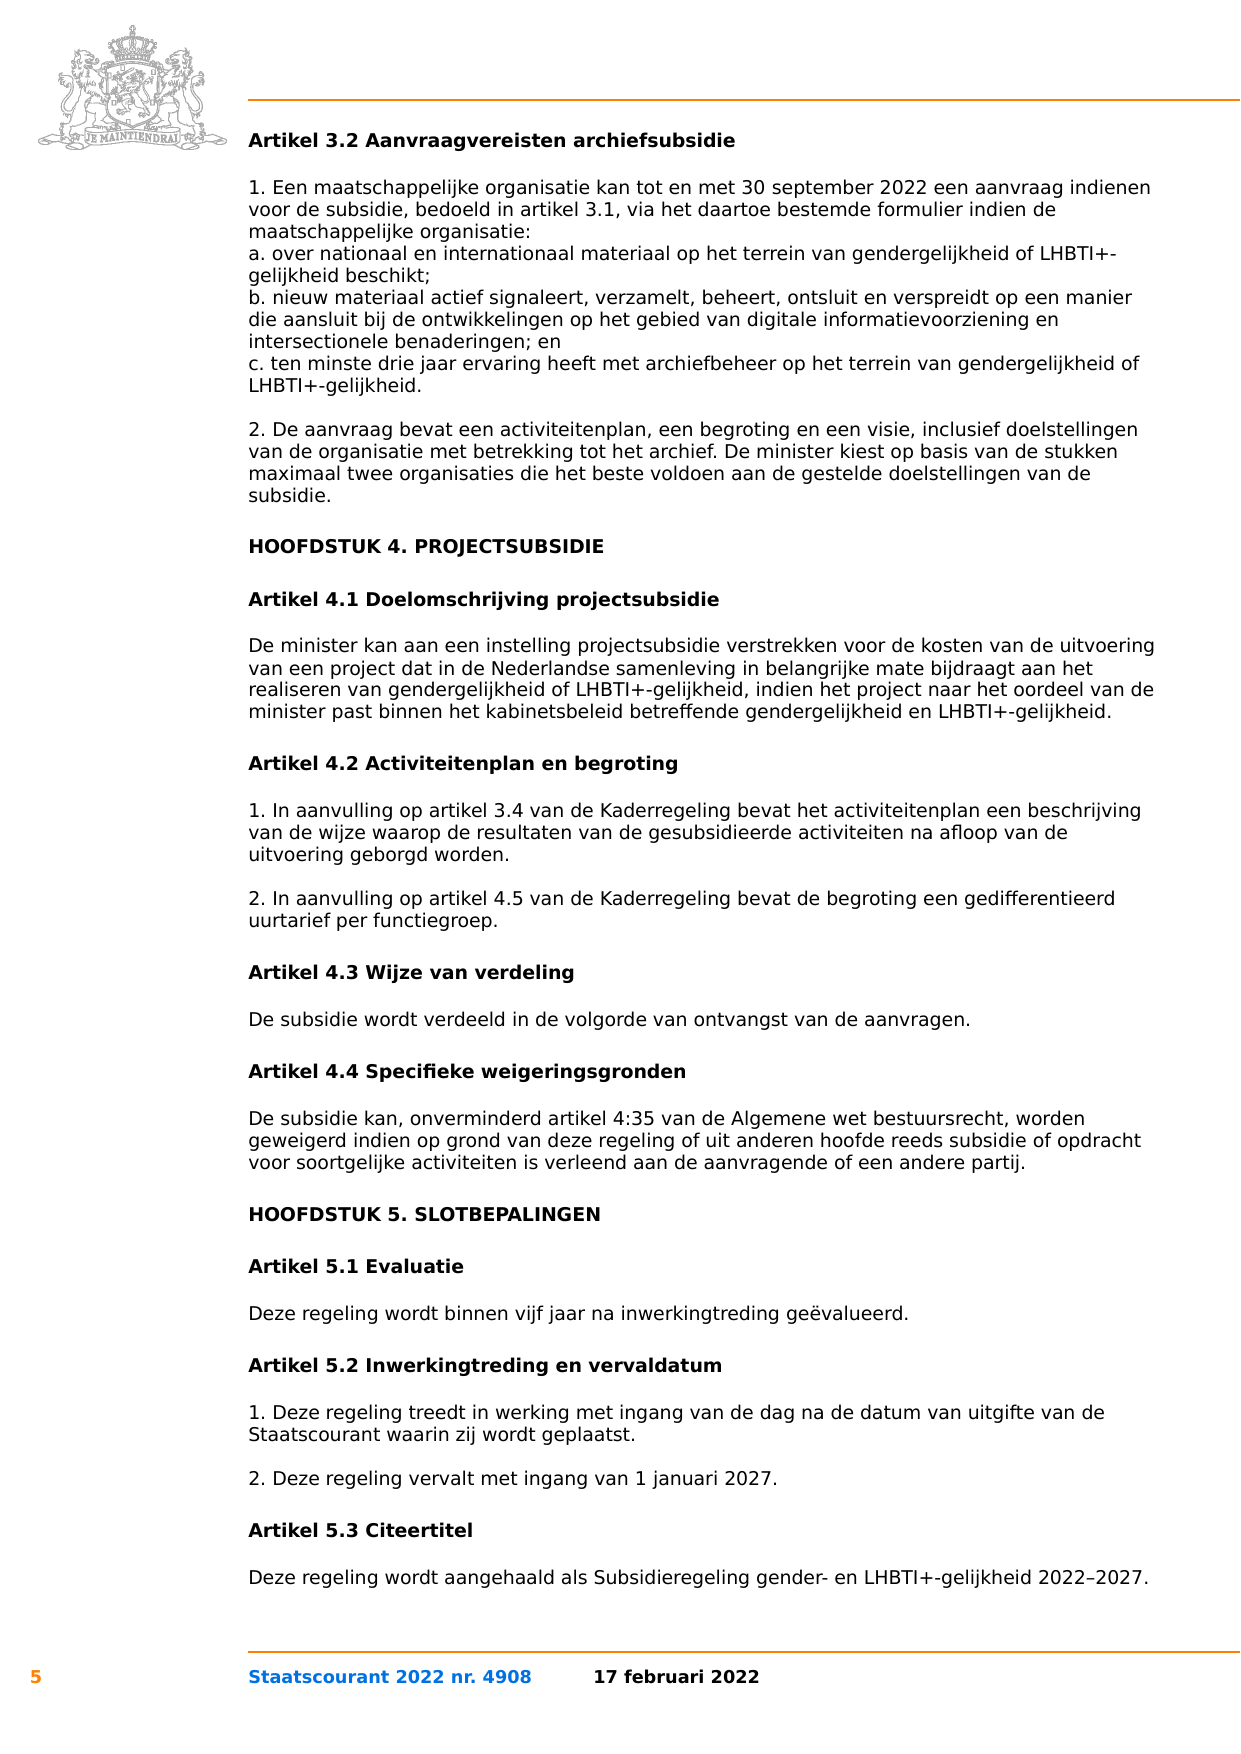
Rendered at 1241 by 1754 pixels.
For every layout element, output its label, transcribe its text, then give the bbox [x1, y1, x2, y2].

text a. over nationaal en internationaal materiaal op het terrein van gendergelijkheid of LHBTI+-gelijkheid beschikt; [248, 243, 1163, 287]
text 1. Een maatschappelijke organisatie kan tot en met 30 september 2022 een aanvraag indienen voor de subsidie, bedoeld in artikel 3.1, via het daartoe bestemde formulier indien de maatschappelijke organisatie: [248, 177, 1163, 243]
text 2. Deze regeling vervalt met ingang van 1 januari 2027. [248, 1468, 1163, 1490]
text c. ten minste drie jaar ervaring heeft met archiefbeheer op het terrein van gendergelijkheid of LHBTI+-gelijkheid. [248, 353, 1163, 397]
text 1. In aanvulling op artikel 3.4 van de Kaderregeling bevat het activiteitenplan een beschrijving van de wijze waarop de resultaten van de gesubsidieerde activiteiten na afloop van de uitvoering geborgd worden. [248, 800, 1163, 866]
text De subsidie wordt verdeeld in de volgorde van ontvangst van de aanvragen. [248, 1009, 1163, 1031]
text Deze regeling wordt binnen vijf jaar na inwerkingtreding geëvalueerd. [248, 1303, 1163, 1325]
text De subsidie kan, onverminderd artikel 4:35 van de Algemene wet bestuursrecht, worden geweigerd indien op grond van deze regeling of uit anderen hoofde reeds subsidie of opdracht voor soortgelijke activiteiten is verleend aan de aanvragende of een andere partij. [248, 1108, 1163, 1174]
subtitle Artikel 4.3 Wijze van verdeling [248, 962, 1163, 984]
subtitle Artikel 4.1 Doelomschrijving projectsubsidie [248, 588, 1163, 610]
picture [38, 25, 227, 150]
text Deze regeling wordt aangehaald als Subsidieregeling gender- en LHBTI+-gelijkheid 2022–2027. [248, 1567, 1163, 1589]
text De minister kan aan een instelling projectsubsidie verstrekken voor de kosten van de uitvoering van een project dat in de Nederlandse samenleving in belangrijke mate bijdraagt aan het realiseren van gendergelijkheid of LHBTI+-gelijkheid, indien het project naar het oordeel van de minister past binnen het kabinetsbeleid betreffende gendergelijkheid en LHBTI+-gelijkheid. [248, 635, 1163, 723]
subtitle Artikel 4.4 Specifieke weigeringsgronden [248, 1061, 1163, 1083]
subtitle Artikel 4.2 Activiteitenplan en begroting [248, 753, 1163, 775]
text 2. In aanvulling op artikel 4.5 van de Kaderregeling bevat de begroting een gedifferentieerd uurtarief per functiegroep. [248, 888, 1163, 932]
subtitle Artikel 5.3 Citeertitel [248, 1520, 1163, 1542]
text b. nieuw materiaal actief signaleert, verzamelt, beheert, ontsluit en verspreidt op een manier die aansluit bij de ontwikkelingen op het gebied van digitale informatievoorziening en intersectionele benaderingen; en [248, 287, 1163, 353]
subtitle Artikel 3.2 Aanvraagvereisten archiefsubsidie [248, 130, 1163, 152]
text 1. Deze regeling treedt in werking met ingang van de dag na de datum van uitgifte van de Staatscourant waarin zij wordt geplaatst. [248, 1402, 1163, 1446]
subtitle HOOFDSTUK 4. PROJECTSUBSIDIE [248, 536, 1163, 558]
subtitle Artikel 5.1 Evaluatie [248, 1256, 1163, 1278]
text 2. De aanvraag bevat een activiteitenplan, een begroting en een visie, inclusief doelstellingen van de organisatie met betrekking tot het archief. De minister kiest op basis van de stukken maximaal twee organisaties die het beste voldoen aan de gestelde doelstellingen van de subsidie. [248, 418, 1163, 506]
subtitle Artikel 5.2 Inwerkingtreding en vervaldatum [248, 1355, 1163, 1377]
subtitle HOOFDSTUK 5. SLOTBEPALINGEN [248, 1204, 1163, 1226]
